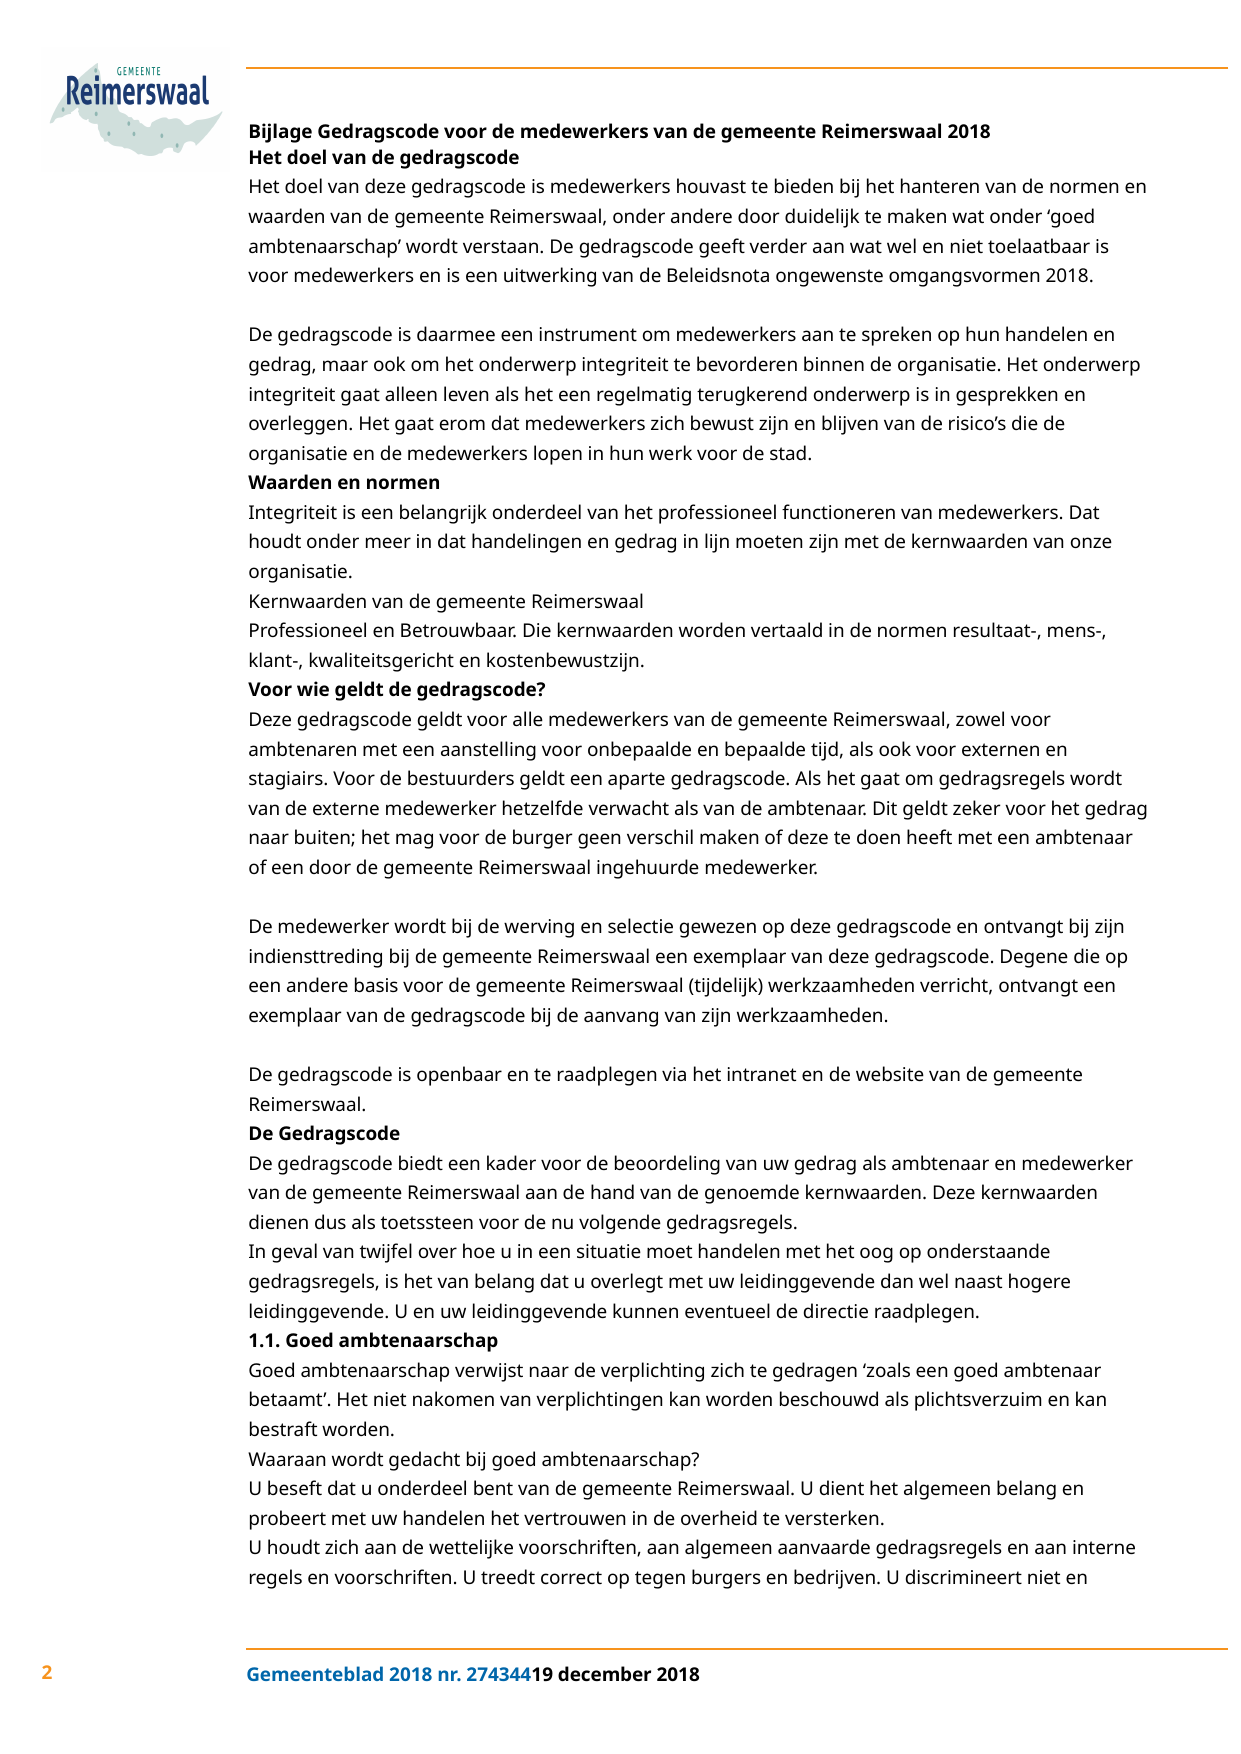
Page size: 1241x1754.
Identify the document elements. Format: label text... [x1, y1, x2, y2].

text De medewerker wordt bij de werving en selectie gewezen op deze gedragscode en ontvangt bij zijn indiensttreding bij de gemeente Reimerswaal een exemplaar van deze gedragscode. Degene die op een andere basis voor de gemeente Reimerswaal (tijdelijk) werkzaamheden verricht, ontvangt een exemplaar van de gedragscode bij de aanvang van zijn werkzaamheden. [248, 913, 1152, 1028]
text Kernwaarden van de gemeente Reimerswaal [248, 588, 1152, 614]
text De gedragscode biedt een kader voor de beoordeling van uw gedrag als ambtenaar en medewerker van de gemeente Reimerswaal aan de hand van de genoemde kernwaarden. Deze kernwaarden dienen dus als toetssteen voor de nu volgende gedragsregels. [248, 1150, 1152, 1235]
text Goed ambtenaarschap verwijst naar de verplichting zich te gedragen ‘zoals een goed ambtenaar betaamt’. Het niet nakomen van verplichtingen kan worden beschouwd als plichtsverzuim en kan bestraft worden. [248, 1357, 1152, 1442]
text Voor wie geldt de gedragscode? [248, 677, 1152, 702]
text In geval van twijfel over hoe u in een situatie moet handelen met het oog op onderstaande gedragsregels, is het van belang dat u overlegt met uw leidinggevende dan wel naast hogere leidinggevende. U en uw leidinggevende kunnen eventueel de directie raadplegen. [248, 1239, 1152, 1324]
text Bijlage Gedragscode voor de medewerkers van de gemeente Reimerswaal 2018 [248, 116, 1152, 144]
text De Gedragscode [248, 1120, 1152, 1146]
text Het doel van deze gedragscode is medewerkers houvast te bieden bij het hanteren van de normen en waarden van de gemeente Reimerswaal, onder andere door duidelijk te maken wat onder ‘goed ambtenaarschap’ wordt verstaan. De gedragscode geeft verder aan wat wel en niet toelaatbaar is voor medewerkers en is een uitwerking van de Beleidsnota ongewenste omgangsvormen 2018. [248, 174, 1152, 288]
text Waaraan wordt gedacht bij goed ambtenaarschap? [248, 1446, 1152, 1472]
text Deze gedragscode geldt voor alle medewerkers van de gemeente Reimerswaal, zowel voor ambtenaren met een aanstelling voor onbepaalde en bepaalde tijd, als ook voor externen en stagiairs. Voor de bestuurders geldt een aparte gedragscode. Als het gaat om gedragsregels wordt van de externe medewerker hetzelfde verwacht als van de ambtenaar. Dit geldt zeker voor het gedrag naar buiten; het mag voor de burger geen verschil maken of deze te doen heeft met een ambtenaar of een door de gemeente Reimerswaal ingehuurde medewerker. [248, 706, 1152, 880]
text Integriteit is een belangrijk onderdeel van het professioneel functioneren van medewerkers. Dat houdt onder meer in dat handelingen en gedrag in lijn moeten zijn met de kernwaarden van onze organisatie. [248, 499, 1152, 584]
text De gedragscode is daarmee een instrument om medewerkers aan te spreken op hun handelen en gedrag, maar ook om het onderwerp integriteit te bevorderen binnen de organisatie. Het onderwerp integriteit gaat alleen leven als het een regelmatig terugkerend onderwerp is in gesprekken en overleggen. Het gaat erom dat medewerkers zich bewust zijn en blijven van de risico’s die de organisatie en de medewerkers lopen in hun werk voor de stad. [248, 322, 1152, 466]
text De gedragscode is openbaar en te raadplegen via het intranet en de website van de gemeente Reimerswaal. [248, 1061, 1152, 1117]
text 1.1. Goed ambtenaarschap [248, 1327, 1152, 1353]
text Het doel van de gedragscode [248, 144, 1152, 170]
text Waarden en normen [248, 469, 1152, 495]
picture [41, 47, 231, 172]
text U houdt zich aan de wettelijke voorschriften, aan algemeen aanvaarde gedragsregels en aan interne regels en voorschriften. U treedt correct op tegen burgers en bedrijven. U discrimineert niet en [248, 1534, 1152, 1590]
text U beseft dat u onderdeel bent van de gemeente Reimerswaal. U dient het algemeen belang en probeert met uw handelen het vertrouwen in de overheid te versterken. [248, 1475, 1152, 1531]
text Professioneel en Betrouwbaar. Die kernwaarden worden vertaald in de normen resultaat-, mens-, klant-, kwaliteitsgericht en kostenbewustzijn. [248, 617, 1152, 673]
